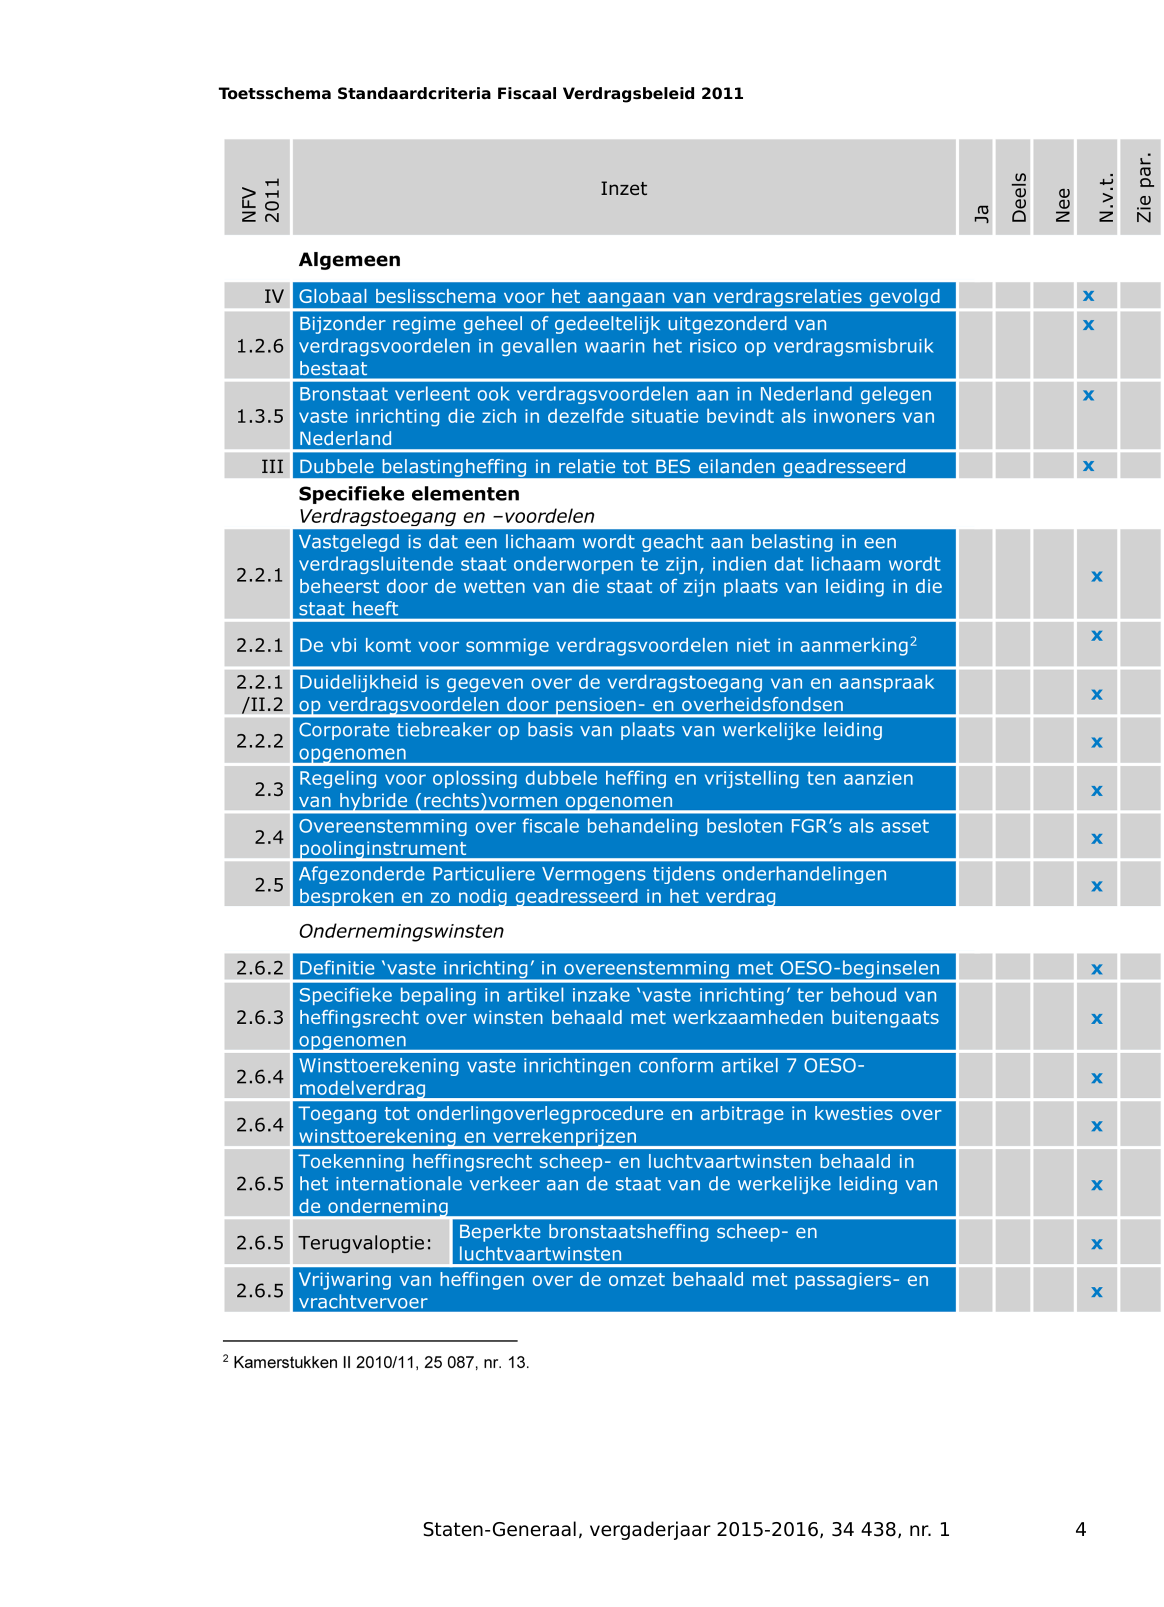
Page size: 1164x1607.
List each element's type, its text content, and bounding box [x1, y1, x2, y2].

text Toetsschema Standaardcriteria Fiscaal Verdragsbeleid 2011 [218, 85, 1163, 103]
picture [218, 137, 1164, 1378]
